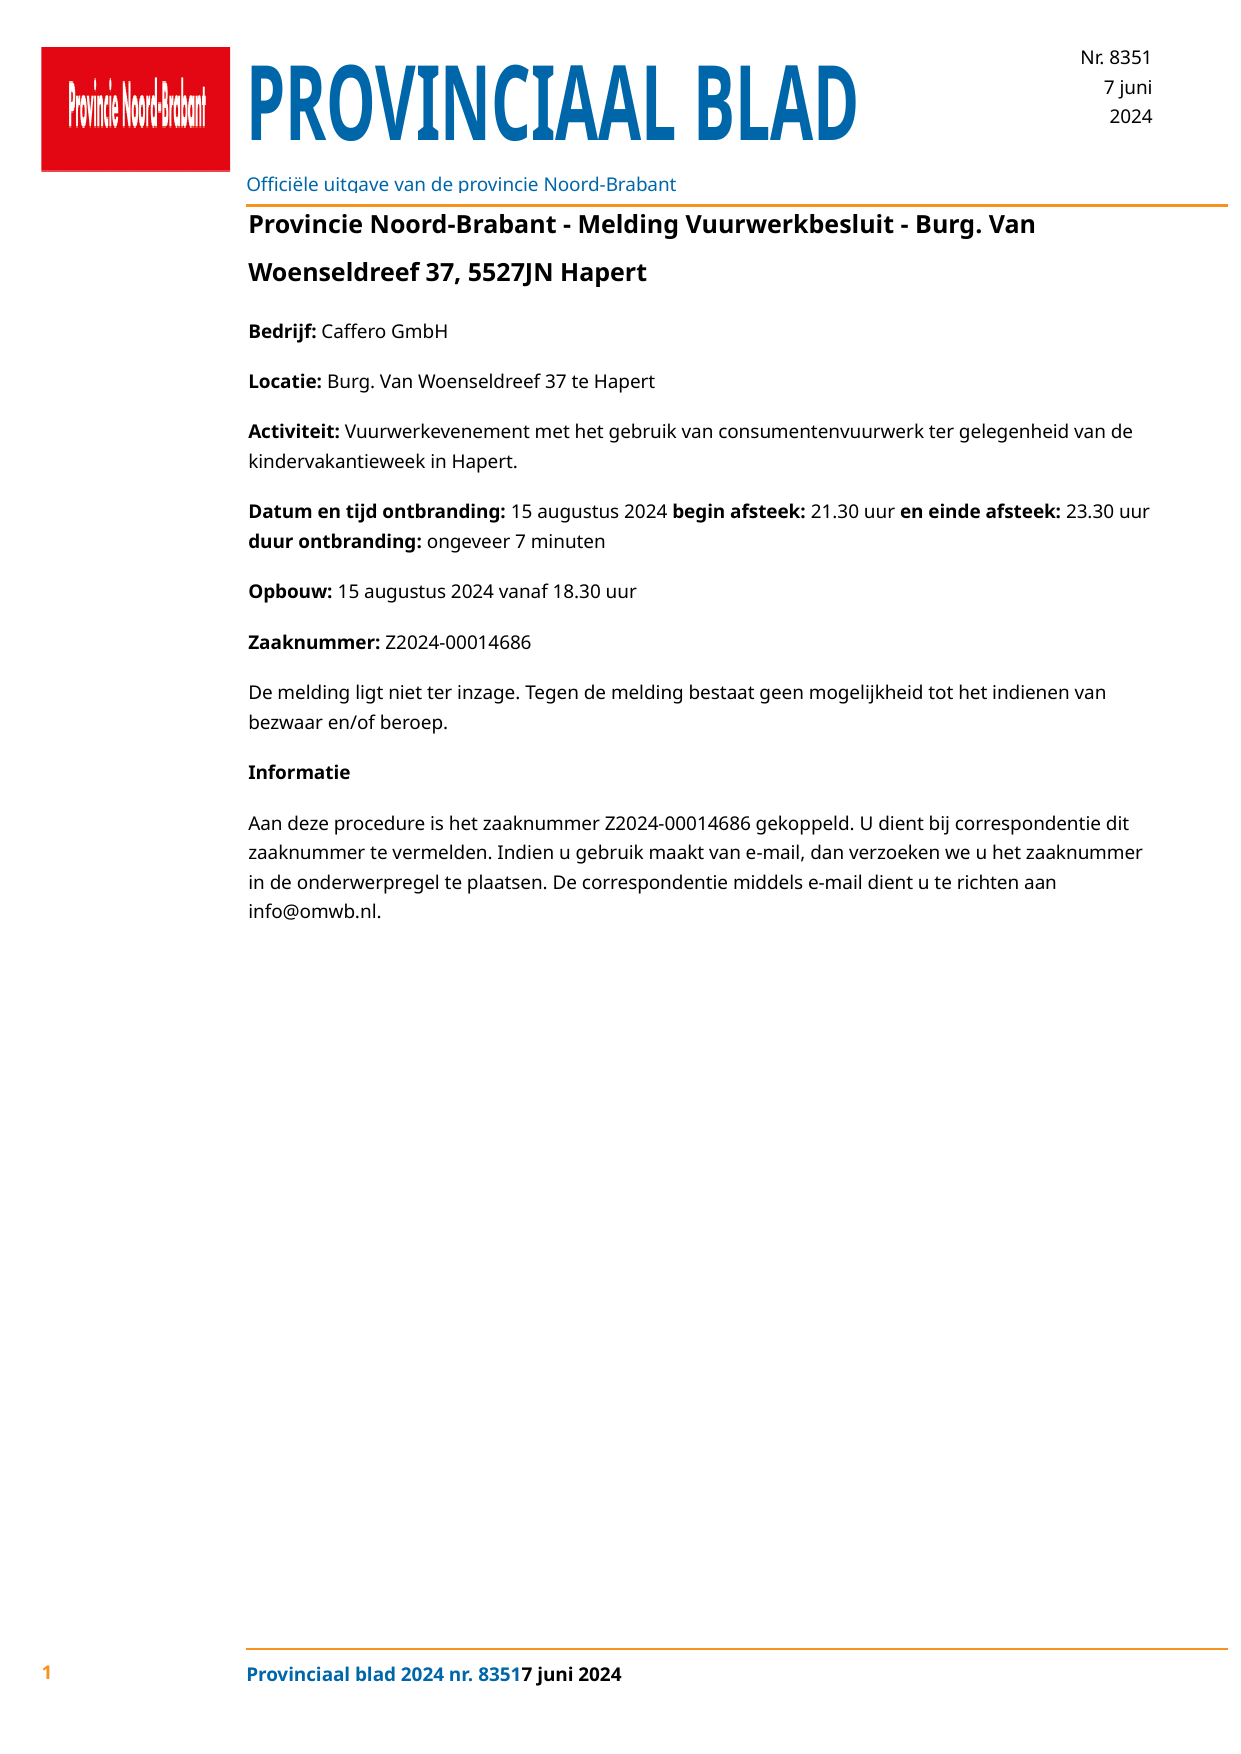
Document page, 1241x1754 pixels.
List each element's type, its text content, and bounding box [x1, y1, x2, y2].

text Opbouw: 15 augustus 2024 vanaf 18.30 uur [248, 579, 1152, 604]
text Locatie: Burg. Van Woenseldreef 37 te Hapert [248, 368, 1152, 394]
text De melding ligt niet ter inzage. Tegen de melding bestaat geen mogelijkheid tot het indienen van bezwaar en/of beroep. [248, 679, 1152, 735]
text Bedrijf: Caffero GmbH [248, 318, 1152, 344]
text Zaaknummer: Z2024-00014686 [248, 629, 1152, 655]
text Datum en tijd ontbranding: 15 augustus 2024 begin afsteek: 21.30 uur en einde afsteek: 23.30 uur duur ontbranding: ongeveer 7 minuten [248, 499, 1152, 554]
picture [41, 47, 231, 172]
text Activiteit: Vuurwerkevenement met het gebruik van consumentenvuurwerk ter gelegenheid van de kindervakantieweek in Hapert. [248, 419, 1152, 474]
text Provincie Noord-Brabant - Melding Vuurwerkbesluit - Burg. Van Woenseldreef 37, 5527JN Hapert [248, 207, 1152, 288]
text Aan deze procedure is het zaaknummer Z2024-00014686 gekoppeld. U dient bij correspondentie dit zaaknummer te vermelden. Indien u gebruik maakt van e-mail, dan verzoeken we u het zaaknummer in de onderwerpregel te plaatsen. De correspondentie middels e-mail dient u te richten aan info@omwb.nl. [248, 810, 1152, 924]
text Informatie [248, 759, 1152, 785]
